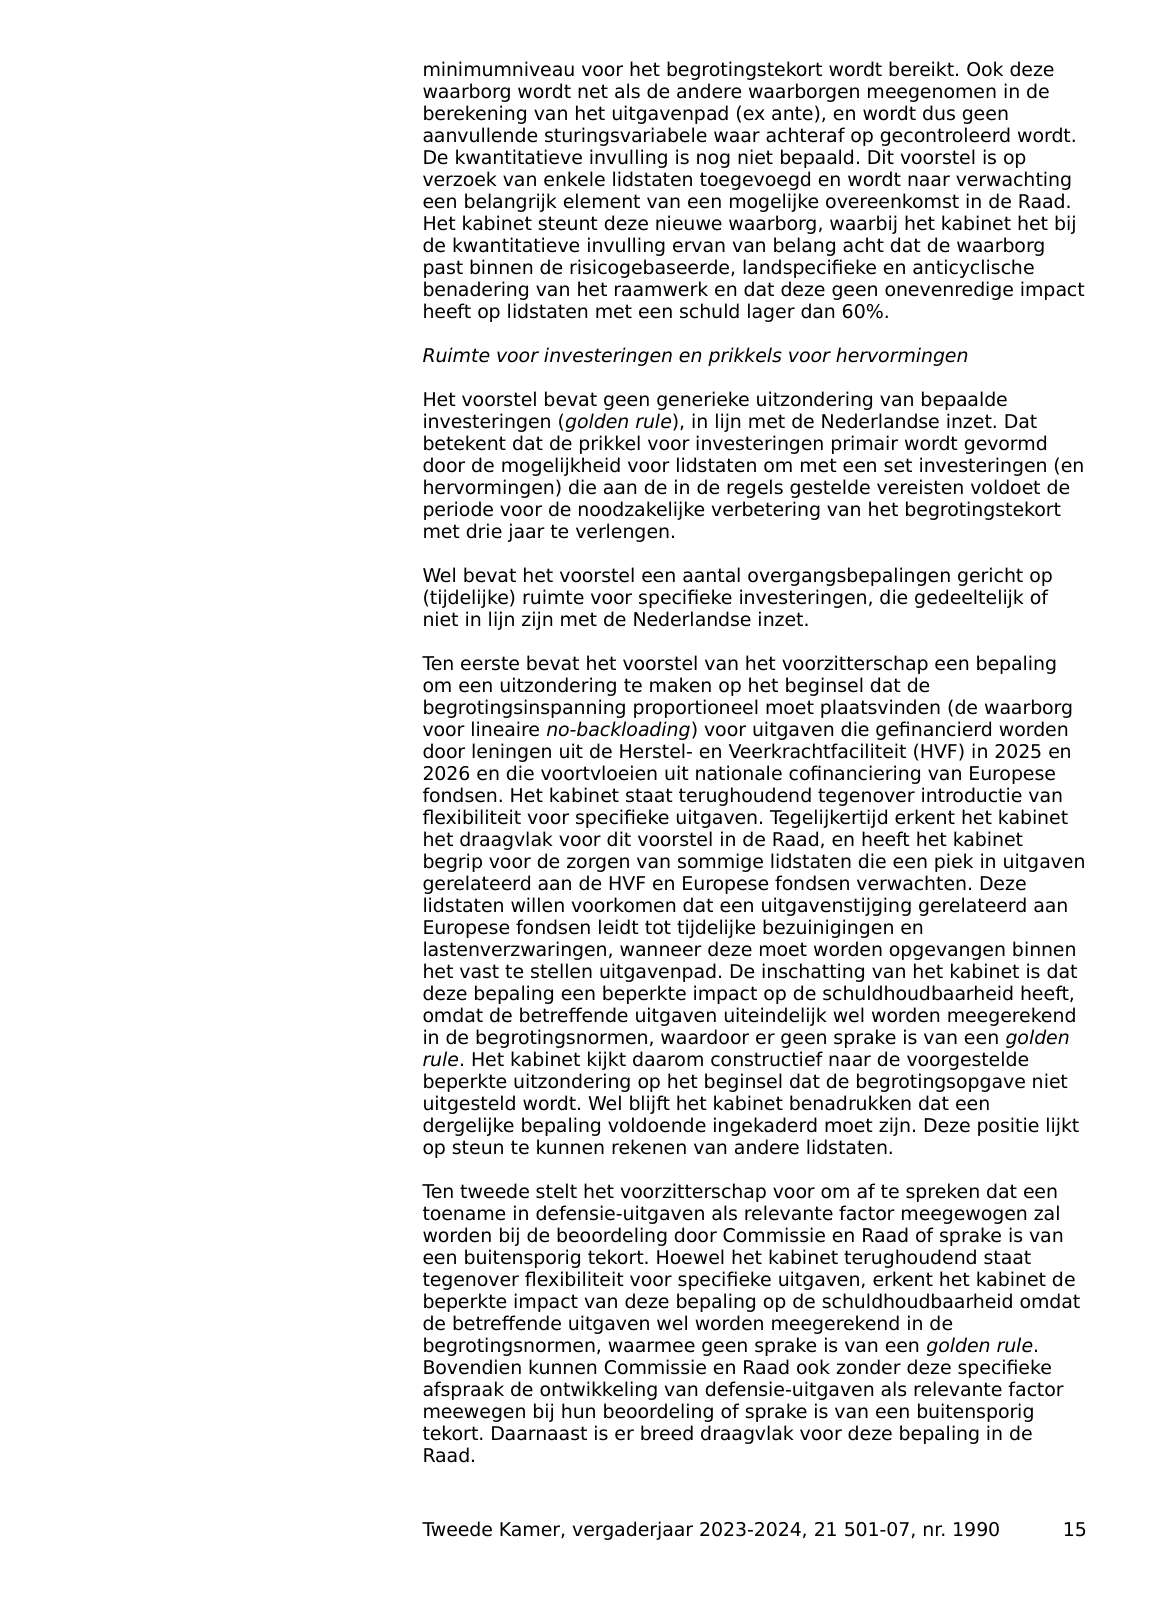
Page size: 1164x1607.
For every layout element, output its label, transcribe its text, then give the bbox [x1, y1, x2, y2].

text minimumniveau voor het begrotingstekort wordt bereikt. Ook deze waarborg wordt net als de andere waarborgen meegenomen in de berekening van het uitgavenpad (ex ante), en wordt dus geen aanvullende sturingsvariabele waar achteraf op gecontroleerd wordt. De kwantitatieve invulling is nog niet bepaald. Dit voorstel is op verzoek van enkele lidstaten toegevoegd en wordt naar verwachting een belangrijk element van een mogelijke overeenkomst in de Raad. Het kabinet steunt deze nieuwe waarborg, waarbij het kabinet het bij de kwantitatieve invulling ervan van belang acht dat de waarborg past binnen de risicogebaseerde, landspecifieke en anticyclische benadering van het raamwerk en dat deze geen onevenredige impact heeft op lidstaten met een schuld lager dan 60%. [422, 59, 1087, 323]
text Wel bevat het voorstel een aantal overgangsbepalingen gericht op (tijdelijke) ruimte voor specifieke investeringen, die gedeeltelijk of niet in lijn zijn met de Nederlandse inzet. [422, 565, 1087, 631]
text Ten eerste bevat het voorstel van het voorzitterschap een bepaling om een uitzondering te maken op het beginsel dat de begrotingsinspanning proportioneel moet plaatsvinden (de waarborg voor lineaire no-backloading) voor uitgaven die gefinancierd worden door leningen uit de Herstel- en Veerkrachtfaciliteit (HVF) in 2025 en 2026 en die voortvloeien uit nationale cofinanciering van Europese fondsen. Het kabinet staat terughoudend tegenover introductie van flexibiliteit voor specifieke uitgaven. Tegelijkertijd erkent het kabinet het draagvlak voor dit voorstel in de Raad, en heeft het kabinet begrip voor de zorgen van sommige lidstaten die een piek in uitgaven gerelateerd aan de HVF en Europese fondsen verwachten. Deze lidstaten willen voorkomen dat een uitgavenstijging gerelateerd aan Europese fondsen leidt tot tijdelijke bezuinigingen en lastenverzwaringen, wanneer deze moet worden opgevangen binnen het vast te stellen uitgavenpad. De inschatting van het kabinet is dat deze bepaling een beperkte impact op de schuldhoudbaarheid heeft, omdat de betreffende uitgaven uiteindelijk wel worden meegerekend in de begrotingsnormen, waardoor er geen sprake is van een golden rule. Het kabinet kijkt daarom constructief naar de voorgestelde beperkte uitzondering op het beginsel dat de begrotingsopgave niet uitgesteld wordt. Wel blijft het kabinet benadrukken dat een dergelijke bepaling voldoende ingekaderd moet zijn. Deze positie lijkt op steun te kunnen rekenen van andere lidstaten. [422, 653, 1087, 1159]
subtitle Ruimte voor investeringen en prikkels voor hervormingen [422, 345, 1087, 367]
text Het voorstel bevat geen generieke uitzondering van bepaalde investeringen (golden rule), in lijn met de Nederlandse inzet. Dat betekent dat de prikkel voor investeringen primair wordt gevormd door de mogelijkheid voor lidstaten om met een set investeringen (en hervormingen) die aan de in de regels gestelde vereisten voldoet de periode voor de noodzakelijke verbetering van het begrotingstekort met drie jaar te verlengen. [422, 389, 1087, 543]
text Ten tweede stelt het voorzitterschap voor om af te spreken dat een toename in defensie-uitgaven als relevante factor meegewogen zal worden bij de beoordeling door Commissie en Raad of sprake is van een buitensporig tekort. Hoewel het kabinet terughoudend staat tegenover flexibiliteit voor specifieke uitgaven, erkent het kabinet de beperkte impact van deze bepaling op de schuldhoudbaarheid omdat de betreffende uitgaven wel worden meegerekend in de begrotingsnormen, waarmee geen sprake is van een golden rule. Bovendien kunnen Commissie en Raad ook zonder deze specifieke afspraak de ontwikkeling van defensie-uitgaven als relevante factor meewegen bij hun beoordeling of sprake is van een buitensporig tekort. Daarnaast is er breed draagvlak voor deze bepaling in de Raad. [422, 1181, 1087, 1467]
